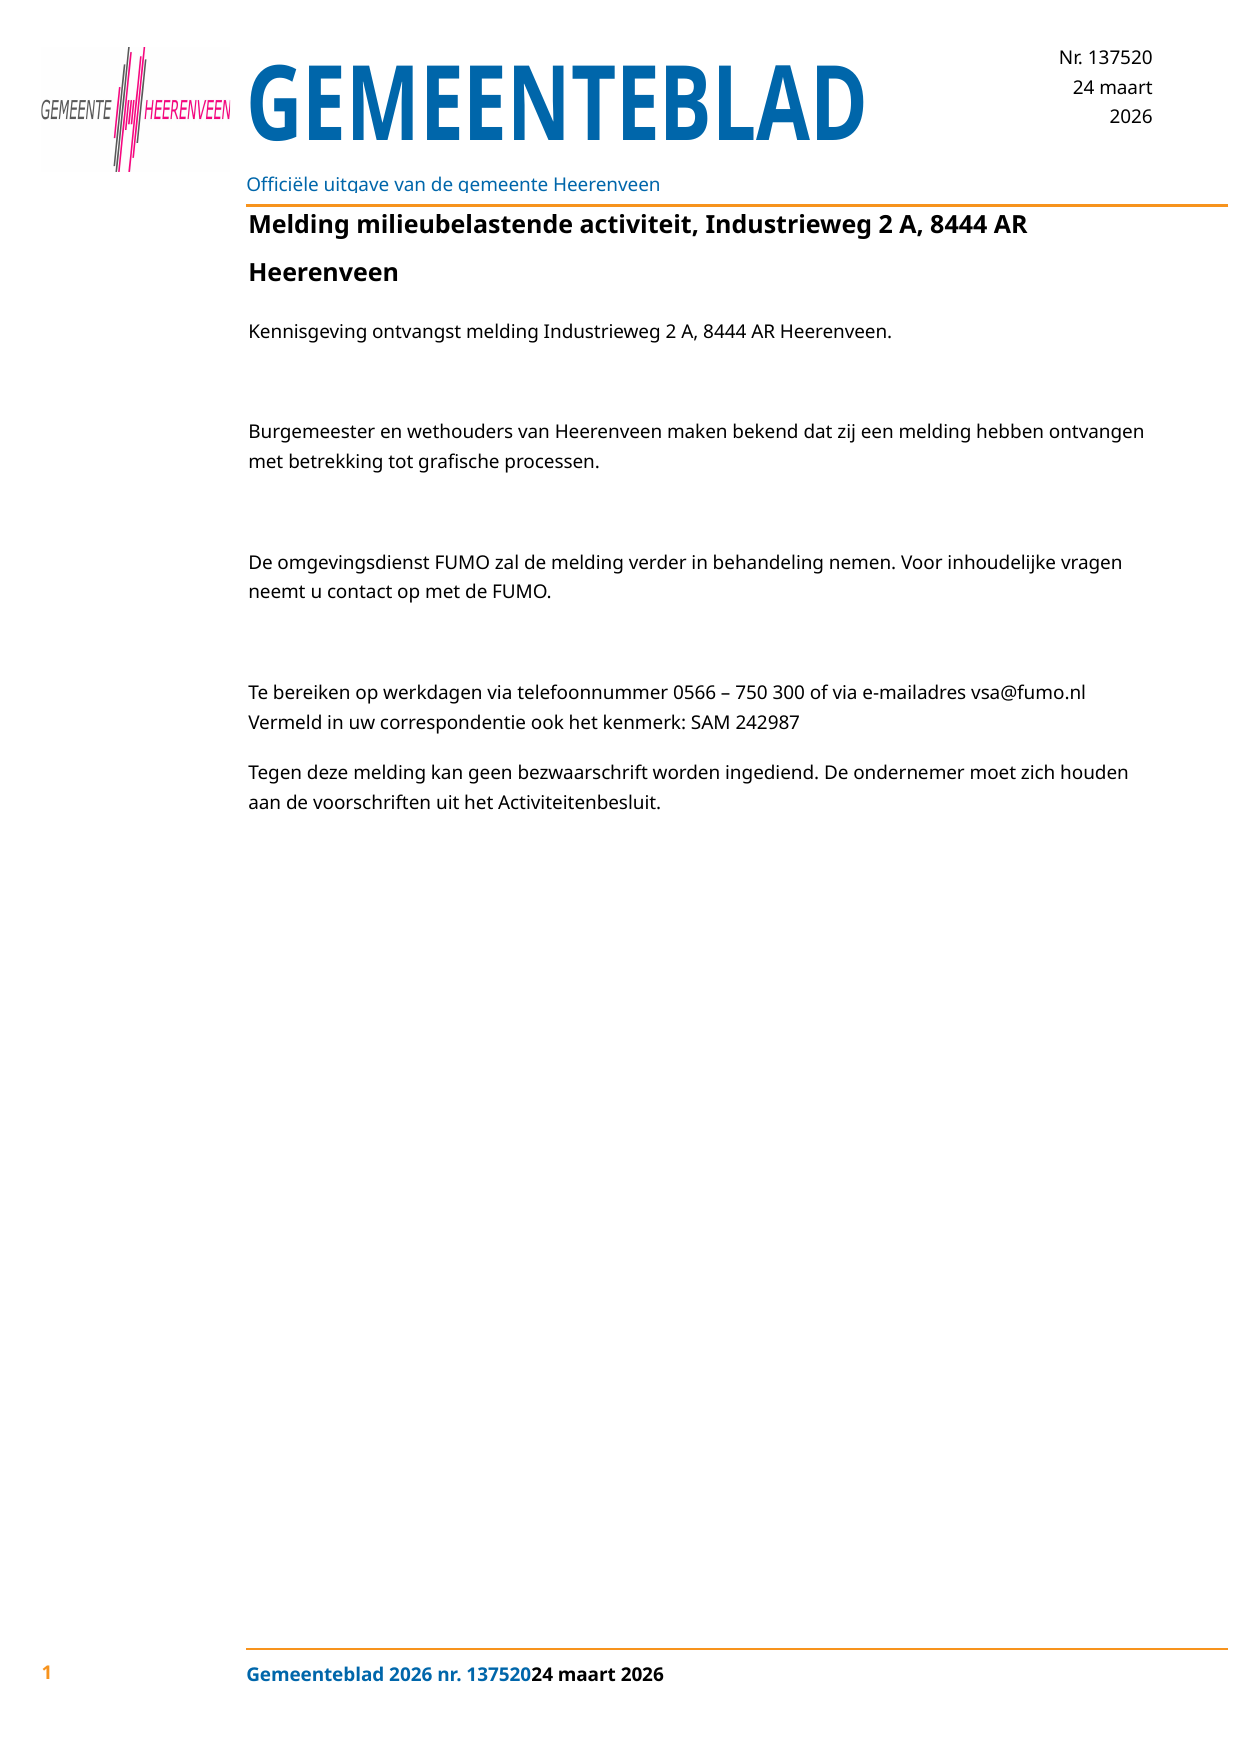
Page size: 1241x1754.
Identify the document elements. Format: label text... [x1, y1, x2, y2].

text Burgemeester en wethouders van Heerenveen maken bekend dat zij een melding hebben ontvangen met betrekking tot grafische processen. [248, 419, 1152, 474]
text Kennisgeving ontvangst melding Industrieweg 2 A, 8444 AR Heerenveen. [248, 318, 1152, 344]
text Tegen deze melding kan geen bezwaarschrift worden ingediend. De ondernemer moet zich houden aan de voorschriften uit het Activiteitenbesluit. [248, 759, 1152, 815]
picture [41, 47, 231, 172]
text Melding milieubelastende activiteit, Industrieweg 2 A, 8444 AR Heerenveen [248, 207, 1152, 288]
text Te bereiken op werkdagen via telefoonnummer 0566 – 750 300 of via e-mailadres vsa@fumo.nl Vermeld in uw correspondentie ook het kenmerk: SAM 242987 [248, 679, 1152, 735]
text De omgevingsdienst FUMO zal de melding verder in behandeling nemen. Voor inhoudelijke vragen neemt u contact op met de FUMO. [248, 549, 1152, 604]
